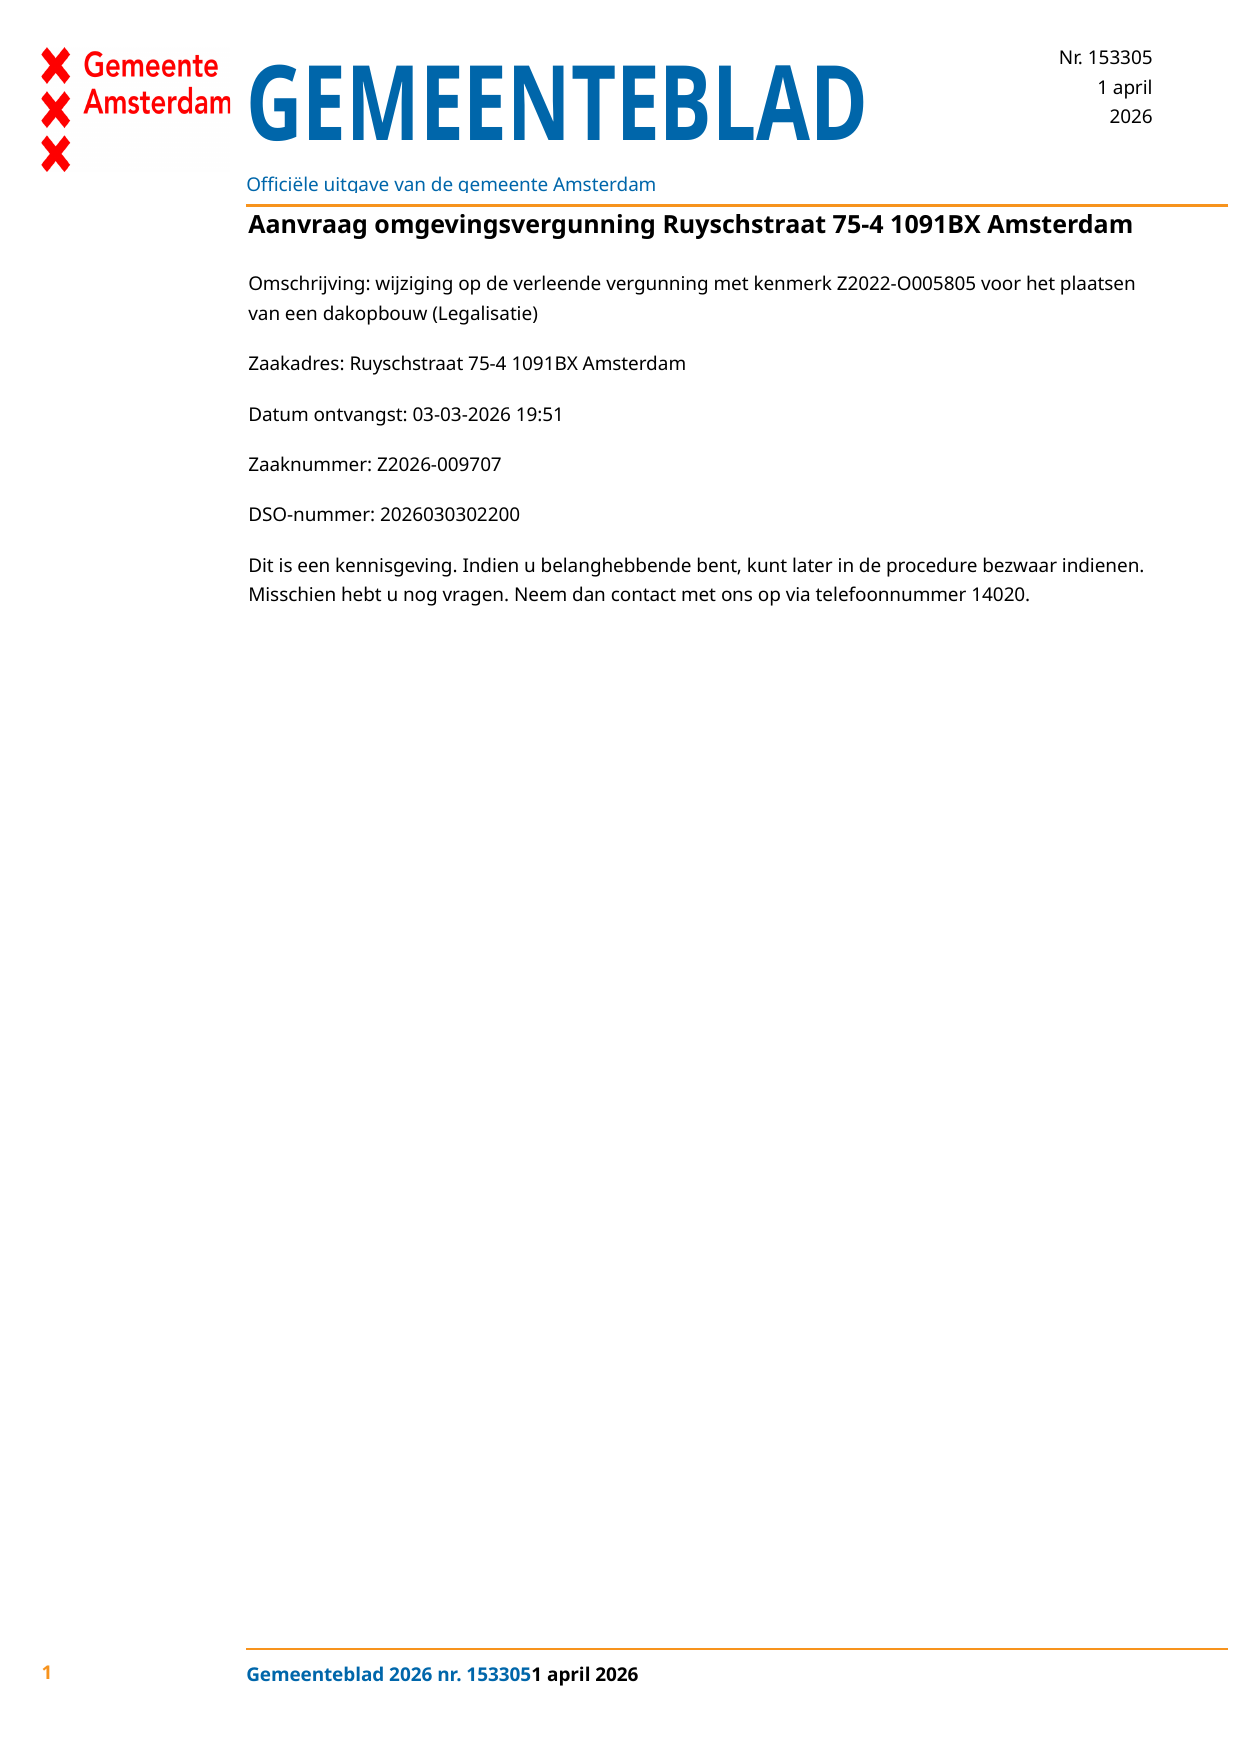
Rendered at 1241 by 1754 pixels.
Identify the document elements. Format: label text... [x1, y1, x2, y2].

text Datum ontvangst: 03-03-2026 19:51 [248, 401, 1152, 426]
text DSO-nummer: 2026030302200 [248, 502, 1152, 527]
text Dit is een kennisgeving. Indien u belanghebbende bent, kunt later in de procedure bezwaar indienen. Misschien hebt u nog vragen. Neem dan contact met ons op via telefoonnummer 14020. [248, 552, 1152, 607]
text Zaaknummer: Z2026-009707 [248, 451, 1152, 477]
text Omschrijving: wijziging op de verleende vergunning met kenmerk Z2022-O005805 voor het plaatsen van een dakopbouw (Legalisatie) [248, 270, 1152, 326]
text Zaakadres: Ruyschstraat 75-4 1091BX Amsterdam [248, 350, 1152, 376]
picture [41, 47, 231, 172]
text Aanvraag omgevingsvergunning Ruyschstraat 75-4 1091BX Amsterdam [248, 207, 1152, 241]
